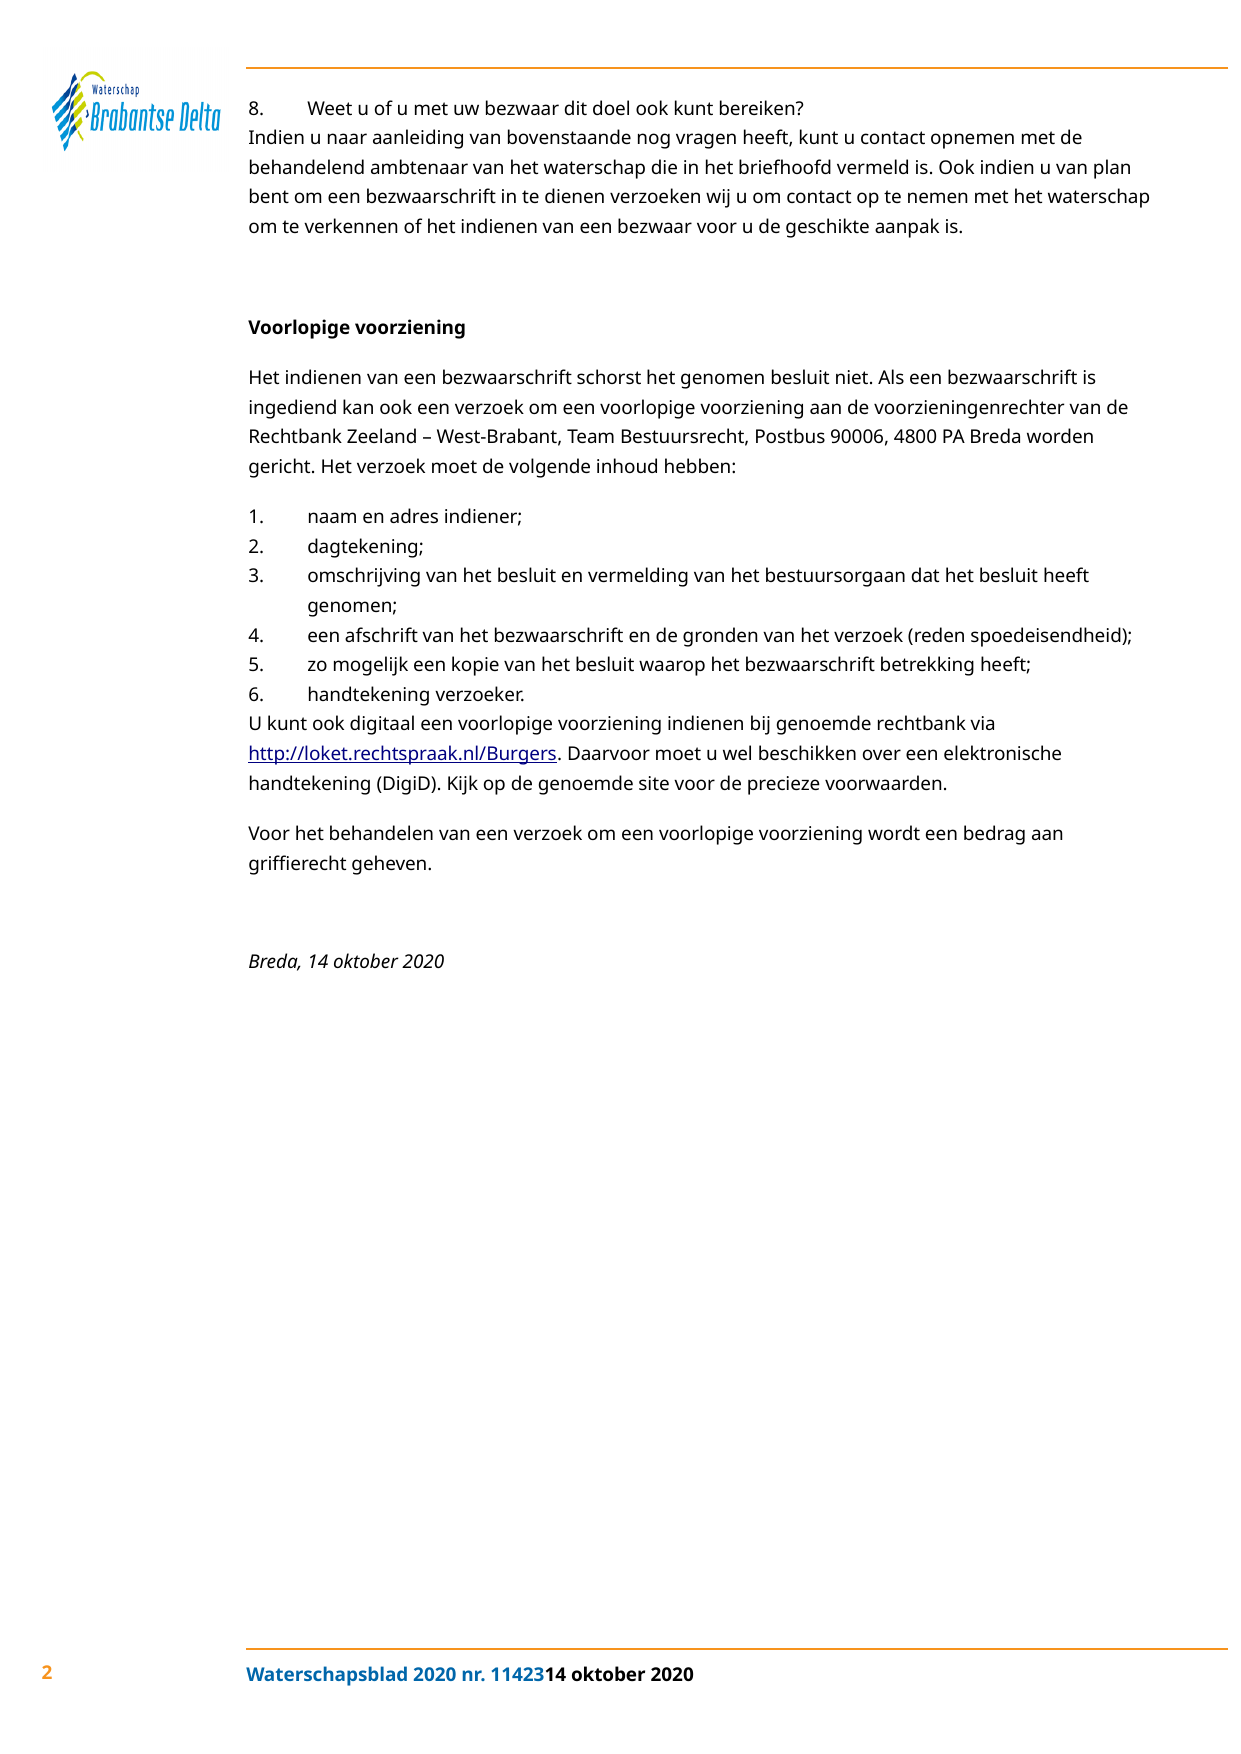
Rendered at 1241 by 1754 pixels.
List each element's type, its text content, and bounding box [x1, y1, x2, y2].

list omschrijving van het besluit en vermelding van het bestuursorgaan dat het besluit heeft genomen; [248, 563, 1152, 618]
text Breda, 14 oktober 2020 [248, 948, 1152, 974]
list naam en adres indiener; [248, 503, 1152, 529]
list een afschrift van het bezwaarschrift en de gronden van het verzoek (reden spoedeisendheid); [248, 622, 1152, 648]
list zo mogelijk een kopie van het besluit waarop het bezwaarschrift betrekking heeft; [248, 651, 1152, 677]
list dagtekening; [248, 533, 1152, 559]
picture [41, 47, 231, 172]
text Indien u naar aanleiding van bovenstaande nog vragen heeft, kunt u contact opnemen met de behandelend ambtenaar van het waterschap die in het briefhoofd vermeld is. Ook indien u van plan bent om een bezwaarschrift in te dienen verzoeken wij u om contact op te nemen met het waterschap om te verkennen of het indienen van een bezwaar voor u de geschikte aanpak is. [248, 124, 1152, 239]
list handtekening verzoeker. [248, 681, 1152, 707]
list Weet u of u met uw bezwaar dit doel ook kunt bereiken? [248, 95, 1152, 121]
text Voorlopige voorziening [248, 314, 1152, 340]
text Voor het behandelen van een verzoek om een voorlopige voorziening wordt een bedrag aan griffierecht geheven. [248, 820, 1152, 876]
text Het indienen van een bezwaarschrift schorst het genomen besluit niet. Als een bezwaarschrift is ingediend kan ook een verzoek om een voorlopige voorziening aan de voorzieningenrechter van de Rechtbank Zeeland – West-Brabant, Team Bestuursrecht, Postbus 90006, 4800 PA Breda worden gericht. Het verzoek moet de volgende inhoud hebben: [248, 364, 1152, 479]
text U kunt ook digitaal een voorlopige voorziening indienen bij genoemde rechtbank via http://loket.rechtspraak.nl/Burgers. Daarvoor moet u wel beschikken over een elektronische handtekening (DigiD). Kijk op de genoemde site voor de precieze voorwaarden. [248, 711, 1152, 796]
